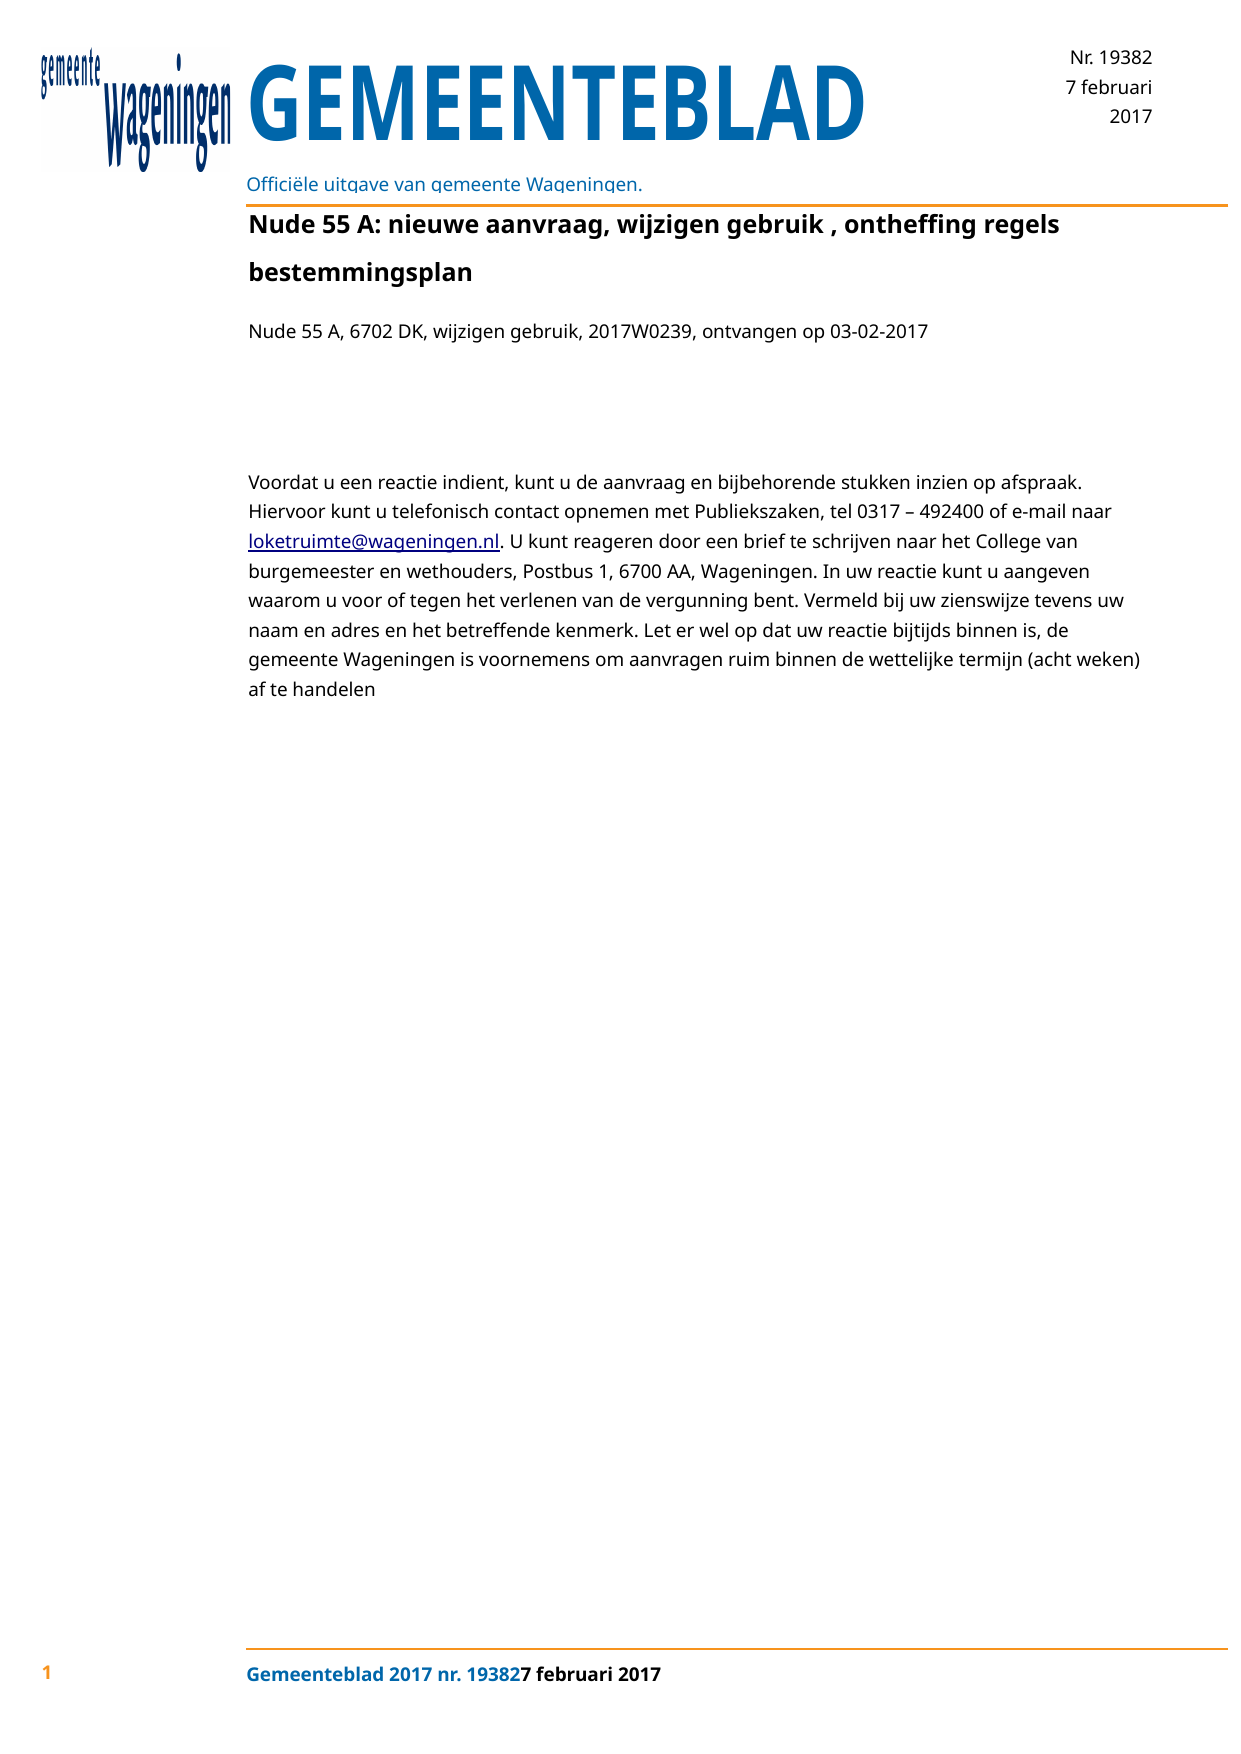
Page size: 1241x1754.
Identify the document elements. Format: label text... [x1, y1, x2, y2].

text Nude 55 A, 6702 DK, wijzigen gebruik, 2017W0239, ontvangen op 03-02-2017 [248, 318, 1152, 344]
picture [41, 47, 231, 172]
text Voordat u een reactie indient, kunt u de aanvraag en bijbehorende stukken inzien op afspraak. Hiervoor kunt u telefonisch contact opnemen met Publiekszaken, tel 0317 – 492400 of e-mail naar loketruimte@wageningen.nl. U kunt reageren door een brief te schrijven naar het College van burgemeester en wethouders, Postbus 1, 6700 AA, Wageningen. In uw reactie kunt u aangeven waarom u voor of tegen het verlenen van de vergunning bent. Vermeld bij uw zienswijze tevens uw naam en adres en het betreffende kenmerk. Let er wel op dat uw reactie bijtijds binnen is, de gemeente Wageningen is voornemens om aanvragen ruim binnen de wettelijke termijn (acht weken) af te handelen [248, 469, 1152, 702]
text Nude 55 A: nieuwe aanvraag, wijzigen gebruik , ontheffing regels bestemmingsplan [248, 207, 1152, 288]
